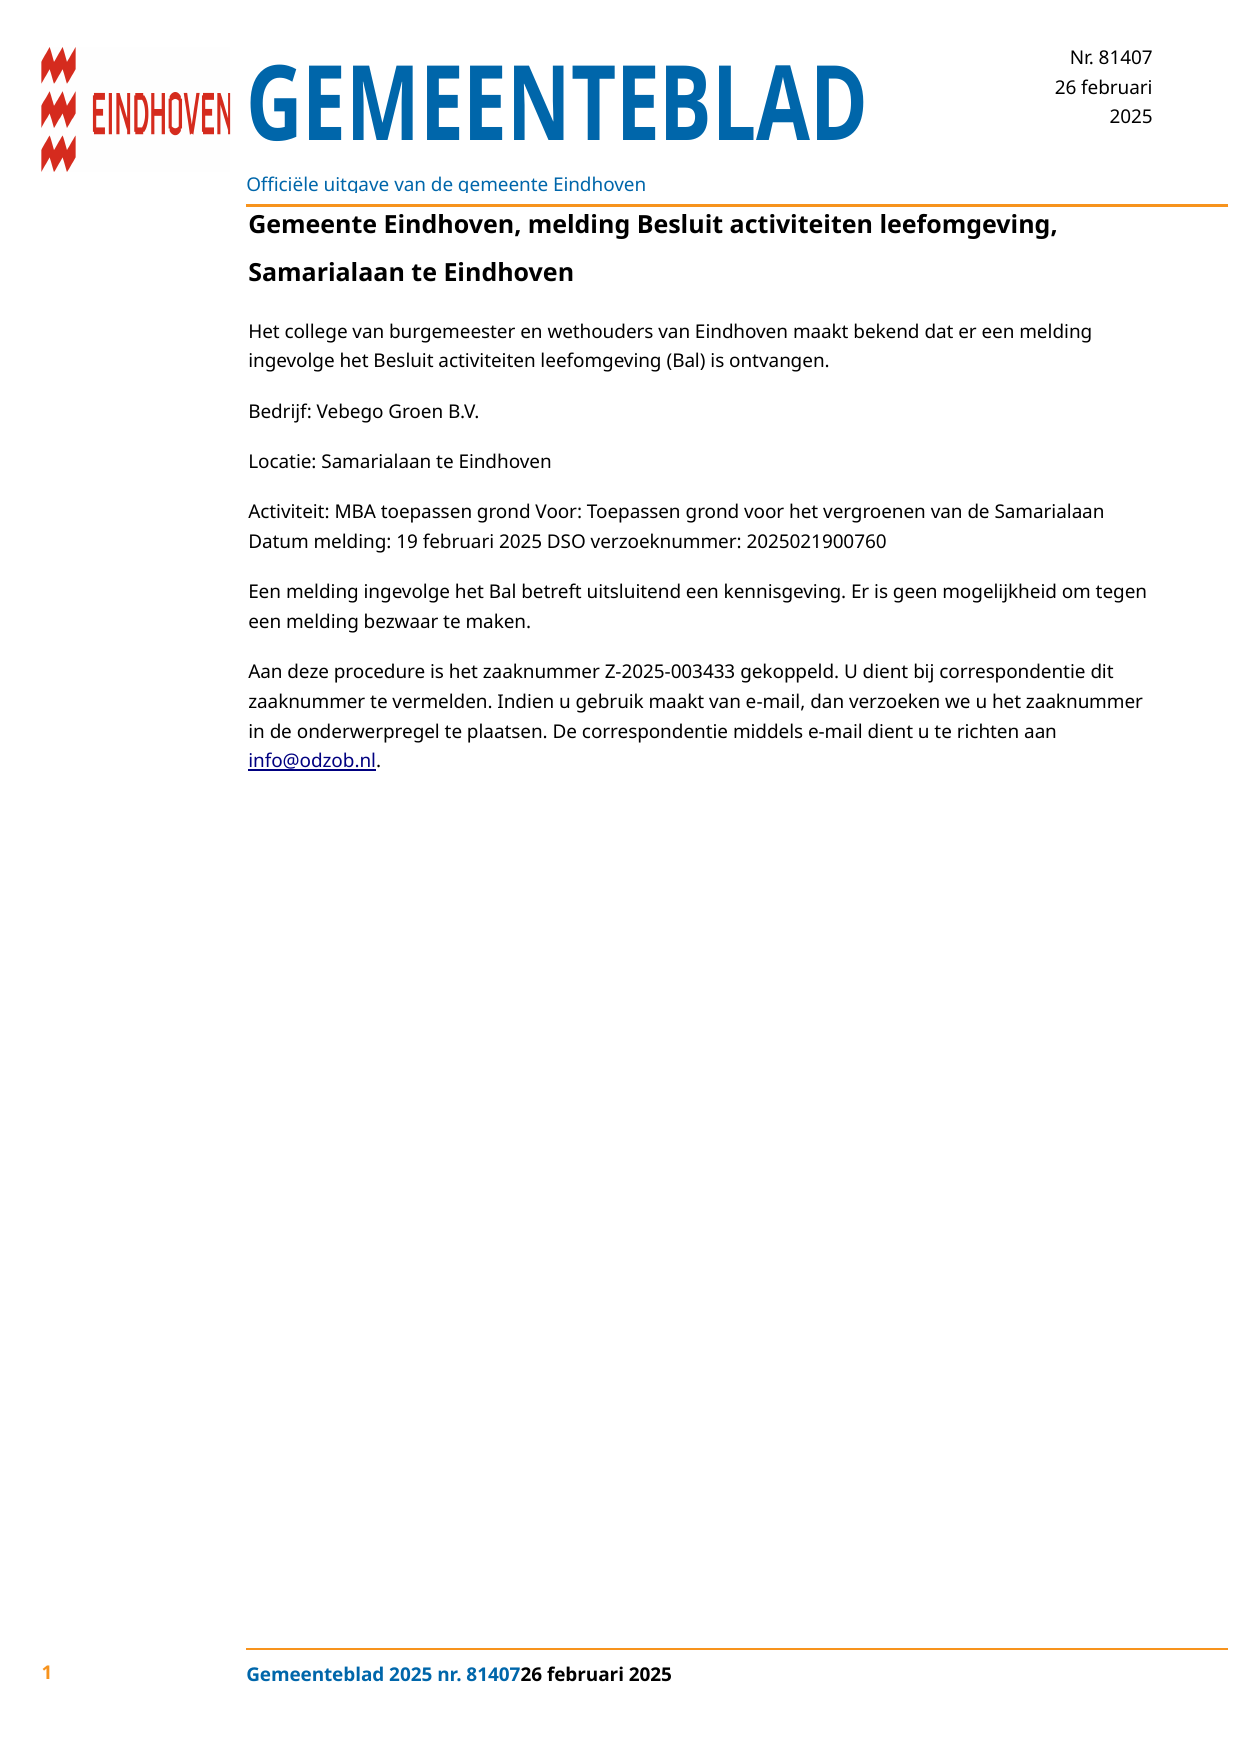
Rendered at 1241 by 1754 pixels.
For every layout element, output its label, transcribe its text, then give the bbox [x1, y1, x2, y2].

text Bedrijf: Vebego Groen B.V. [248, 398, 1152, 424]
text Gemeente Eindhoven, melding Besluit activiteiten leefomgeving, Samarialaan te Eindhoven [248, 207, 1152, 288]
text Locatie: Samarialaan te Eindhoven [248, 448, 1152, 474]
text Een melding ingevolge het Bal betreft uitsluitend een kennisgeving. Er is geen mogelijkheid om tegen een melding bezwaar te maken. [248, 579, 1152, 634]
text Activiteit: MBA toepassen grond Voor: Toepassen grond voor het vergroenen van de Samarialaan Datum melding: 19 februari 2025 DSO verzoeknummer: 2025021900760 [248, 499, 1152, 554]
text Het college van burgemeester en wethouders van Eindhoven maakt bekend dat er een melding ingevolge het Besluit activiteiten leefomgeving (Bal) is ontvangen. [248, 318, 1152, 373]
text Aan deze procedure is het zaaknummer Z-2025-003433 gekoppeld. U dient bij correspondentie dit zaaknummer te vermelden. Indien u gebruik maakt van e-mail, dan verzoeken we u het zaaknummer in de onderwerpregel te plaatsen. De correspondentie middels e-mail dient u te richten aan info@odzob.nl. [248, 659, 1152, 773]
picture [41, 47, 231, 172]
